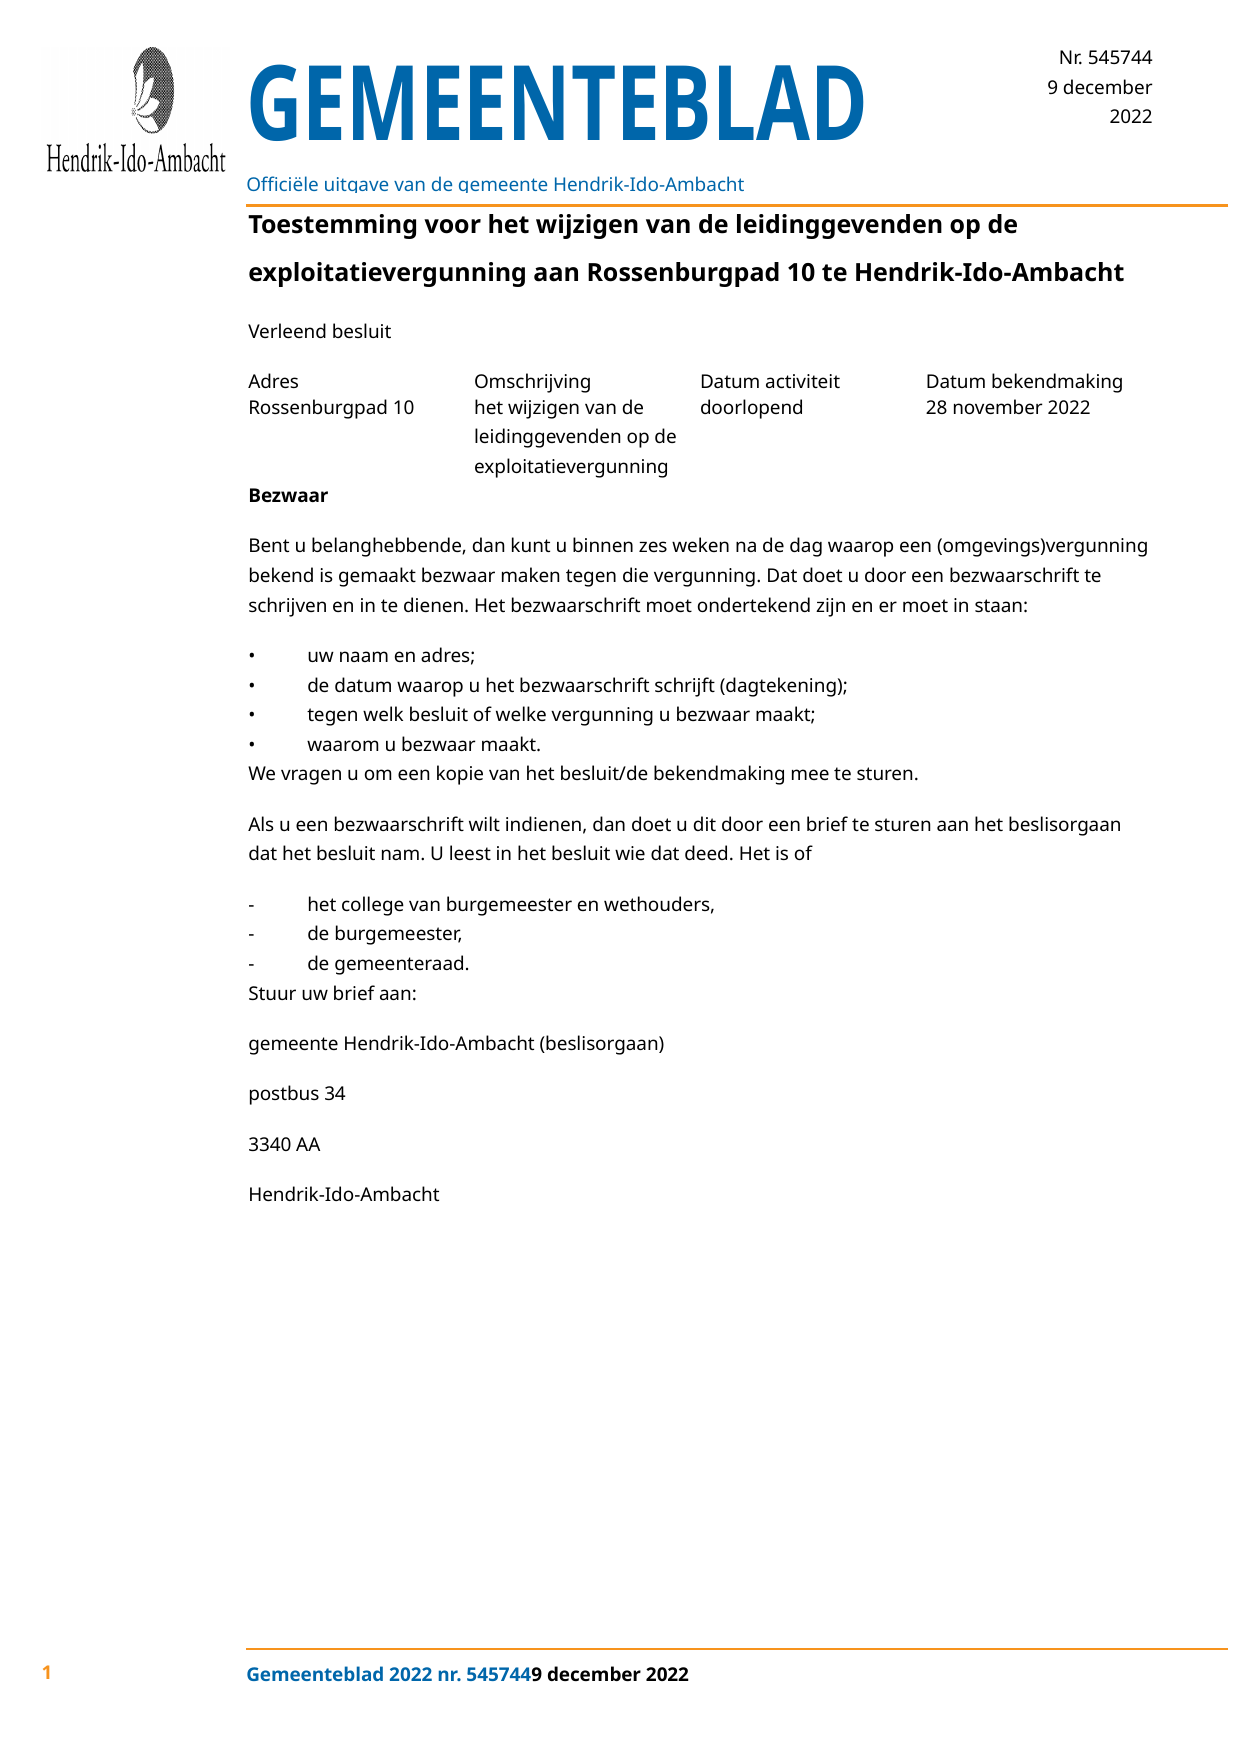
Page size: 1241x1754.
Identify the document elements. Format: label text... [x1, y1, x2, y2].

text postbus 34 [248, 1081, 1152, 1106]
table_header Datum activiteit [700, 369, 926, 394]
text Bezwaar [248, 482, 1152, 508]
text Bent u belanghebbende, dan kunt u binnen zes weken na de dag waarop een (omgevings)vergunning bekend is gemaakt bezwaar maken tegen die vergunning. Dat doet u door een bezwaarschrift te schrijven en in te dienen. Het bezwaarschrift moet ondertekend zijn en er moet in staan: [248, 533, 1152, 618]
text Als u een bezwaarschrift wilt indienen, dan doet u dit door een brief te sturen aan het beslisorgaan dat het besluit nam. U leest in het besluit wie dat deed. Het is of [248, 811, 1152, 866]
list de datum waarop u het bezwaarschrift schrijft (dagtekening); [248, 672, 1152, 698]
table_cell 28 november 2022 [926, 394, 1152, 479]
table_cell het wijzigen van de leidinggevenden op de exploitatievergunning [474, 394, 700, 479]
list de burgemeester, [248, 921, 1152, 946]
table_cell doorlopend [700, 394, 926, 479]
list tegen welk besluit of welke vergunning u bezwaar maakt; [248, 701, 1152, 727]
text gemeente Hendrik-Ido-Ambacht (beslisorgaan) [248, 1030, 1152, 1056]
table_header Adres [248, 369, 474, 394]
text Toestemming voor het wijzigen van de leidinggevenden op de exploitatievergunning aan Rossenburgpad 10 te Hendrik-Ido-Ambacht [248, 207, 1152, 288]
list uw naam en adres; [248, 642, 1152, 668]
text Verleend besluit [248, 318, 1152, 344]
text Hendrik-Ido-Ambacht [248, 1181, 1152, 1207]
text 3340 AA [248, 1131, 1152, 1157]
table_header Datum bekendmaking [926, 369, 1152, 394]
text Stuur uw brief aan: [248, 980, 1152, 1006]
list de gemeenteraad. [248, 950, 1152, 976]
table_header Omschrijving [474, 369, 700, 394]
picture [41, 47, 231, 172]
table_cell Rossenburgpad 10 [248, 394, 474, 479]
list waarom u bezwaar maakt. [248, 731, 1152, 757]
text We vragen u om een kopie van het besluit/de bekendmaking mee te sturen. [248, 761, 1152, 786]
list het college van burgemeester en wethouders, [248, 891, 1152, 917]
